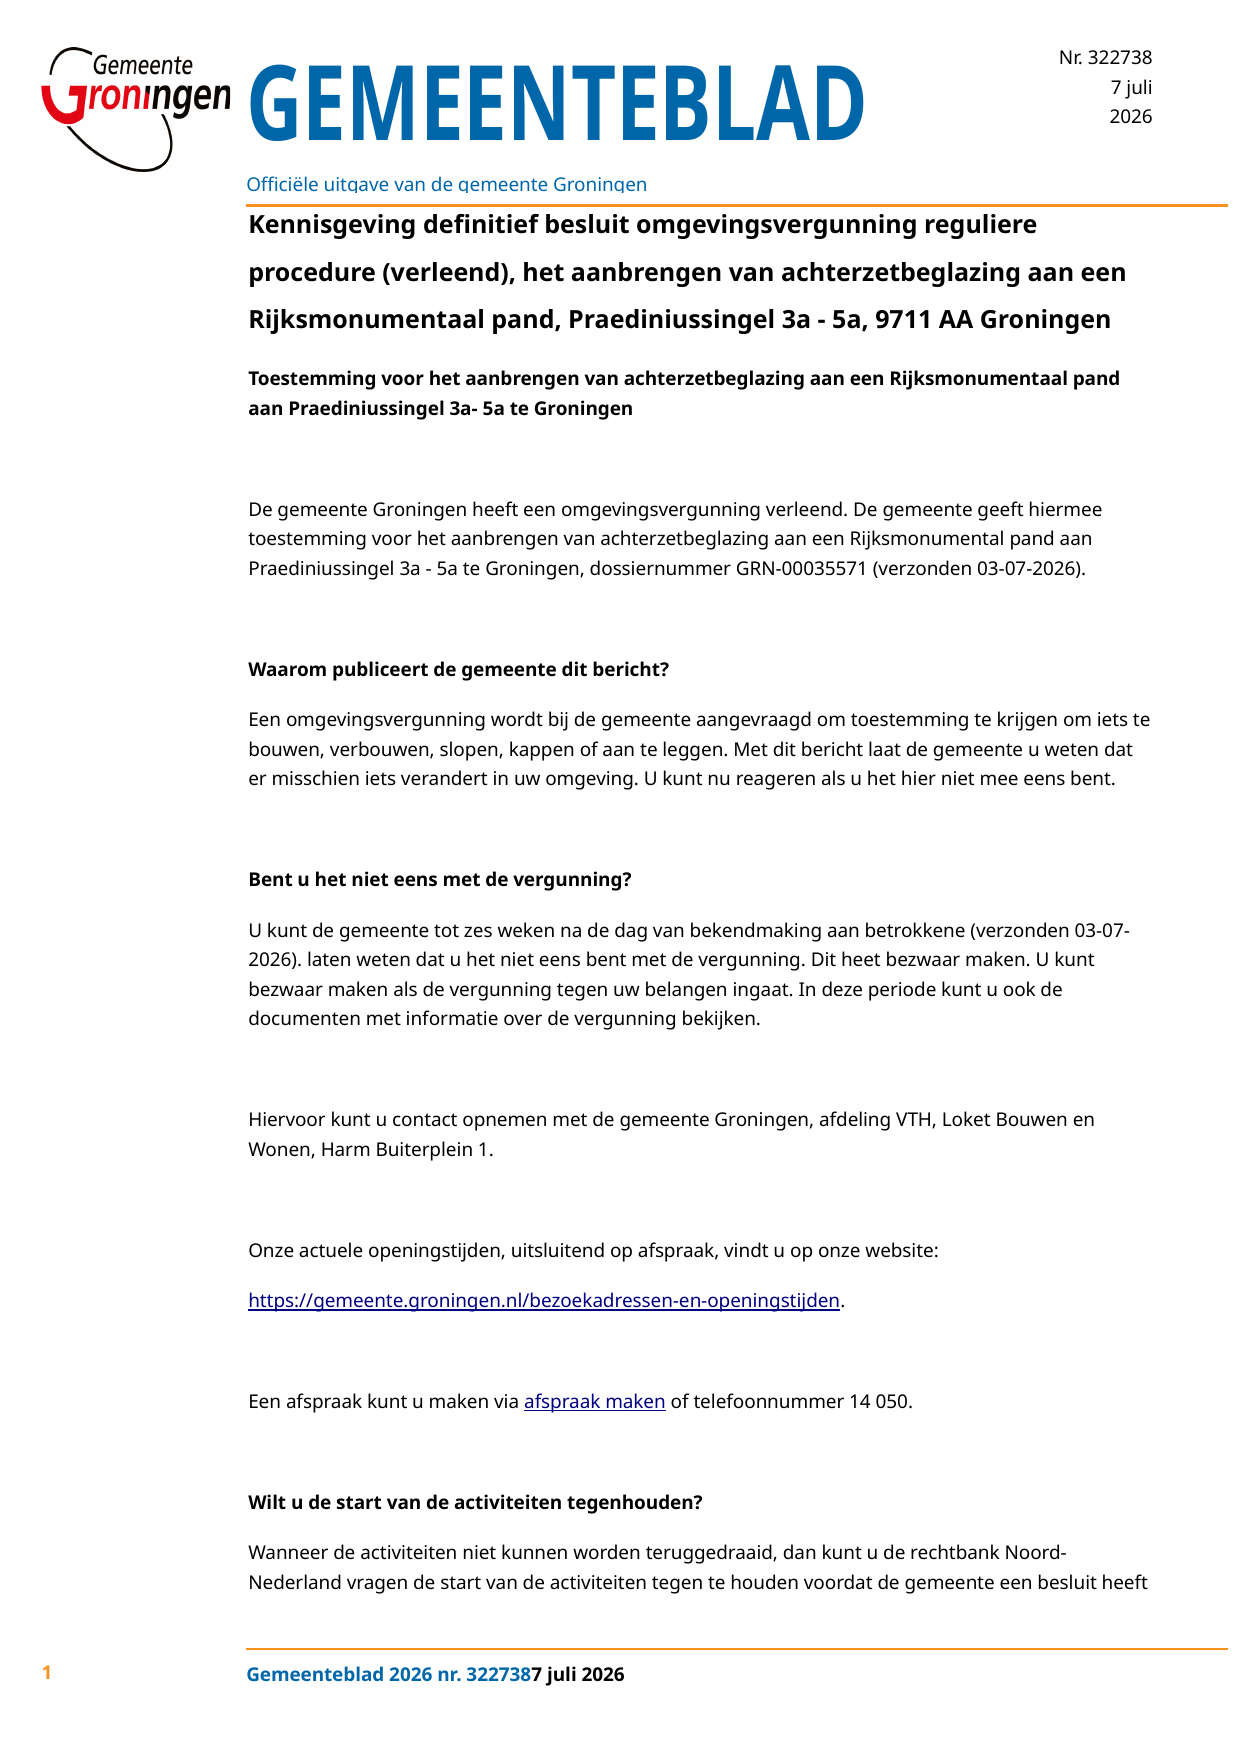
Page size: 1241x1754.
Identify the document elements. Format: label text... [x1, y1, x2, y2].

text Een afspraak kunt u maken via afspraak maken of telefoonnummer 14 050. [248, 1388, 1152, 1414]
text Waarom publiceert de gemeente dit bericht? [248, 656, 1152, 682]
text Wilt u de start van de activiteiten tegenhouden? [248, 1489, 1152, 1514]
text Hiervoor kunt u contact opnemen met de gemeente Groningen, afdeling VTH, Loket Bouwen en Wonen, Harm Buiterplein 1. [248, 1106, 1152, 1162]
picture [41, 47, 231, 172]
text Kennisgeving definitief besluit omgevingsvergunning reguliere procedure (verleend), het aanbrengen van achterzetbeglazing aan een Rijksmonumentaal pand, Praediniussingel 3a - 5a, 9711 AA Groningen [248, 207, 1152, 336]
text U kunt de gemeente tot zes weken na de dag van bekendmaking aan betrokkene (verzonden 03-07-2026). laten weten dat u het niet eens bent met de vergunning. Dit heet bezwaar maken. U kunt bezwaar maken als de vergunning tegen uw belangen ingaat. In deze periode kunt u ook de documenten met informatie over de vergunning bekijken. [248, 917, 1152, 1031]
text Toestemming voor het aanbrengen van achterzetbeglazing aan een Rijksmonumentaal pand aan Praediniussingel 3a- 5a te Groningen [248, 366, 1152, 421]
text Wanneer de activiteiten niet kunnen worden teruggedraaid, dan kunt u de rechtbank Noord-Nederland vragen de start van de activiteiten tegen te houden voordat de gemeente een besluit heeft [248, 1539, 1152, 1594]
text Bent u het niet eens met de vergunning? [248, 866, 1152, 892]
text Onze actuele openingstijden, uitsluitend op afspraak, vindt u op onze website: [248, 1237, 1152, 1262]
text Een omgevingsvergunning wordt bij de gemeente aangevraagd om toestemming te krijgen om iets te bouwen, verbouwen, slopen, kappen of aan te leggen. Met dit bericht laat de gemeente u weten dat er misschien iets verandert in uw omgeving. U kunt nu reageren als u het hier niet mee eens bent. [248, 706, 1152, 791]
text De gemeente Groningen heeft een omgevingsvergunning verleend. De gemeente geeft hiermee toestemming voor het aanbrengen van achterzetbeglazing aan een Rijksmonumental pand aan Praediniussingel 3a - 5a te Groningen, dossiernummer GRN-00035571 (verzonden 03-07-2026). [248, 496, 1152, 581]
text https://gemeente.groningen.nl/bezoekadressen-en-openingstijden. [248, 1287, 1152, 1313]
